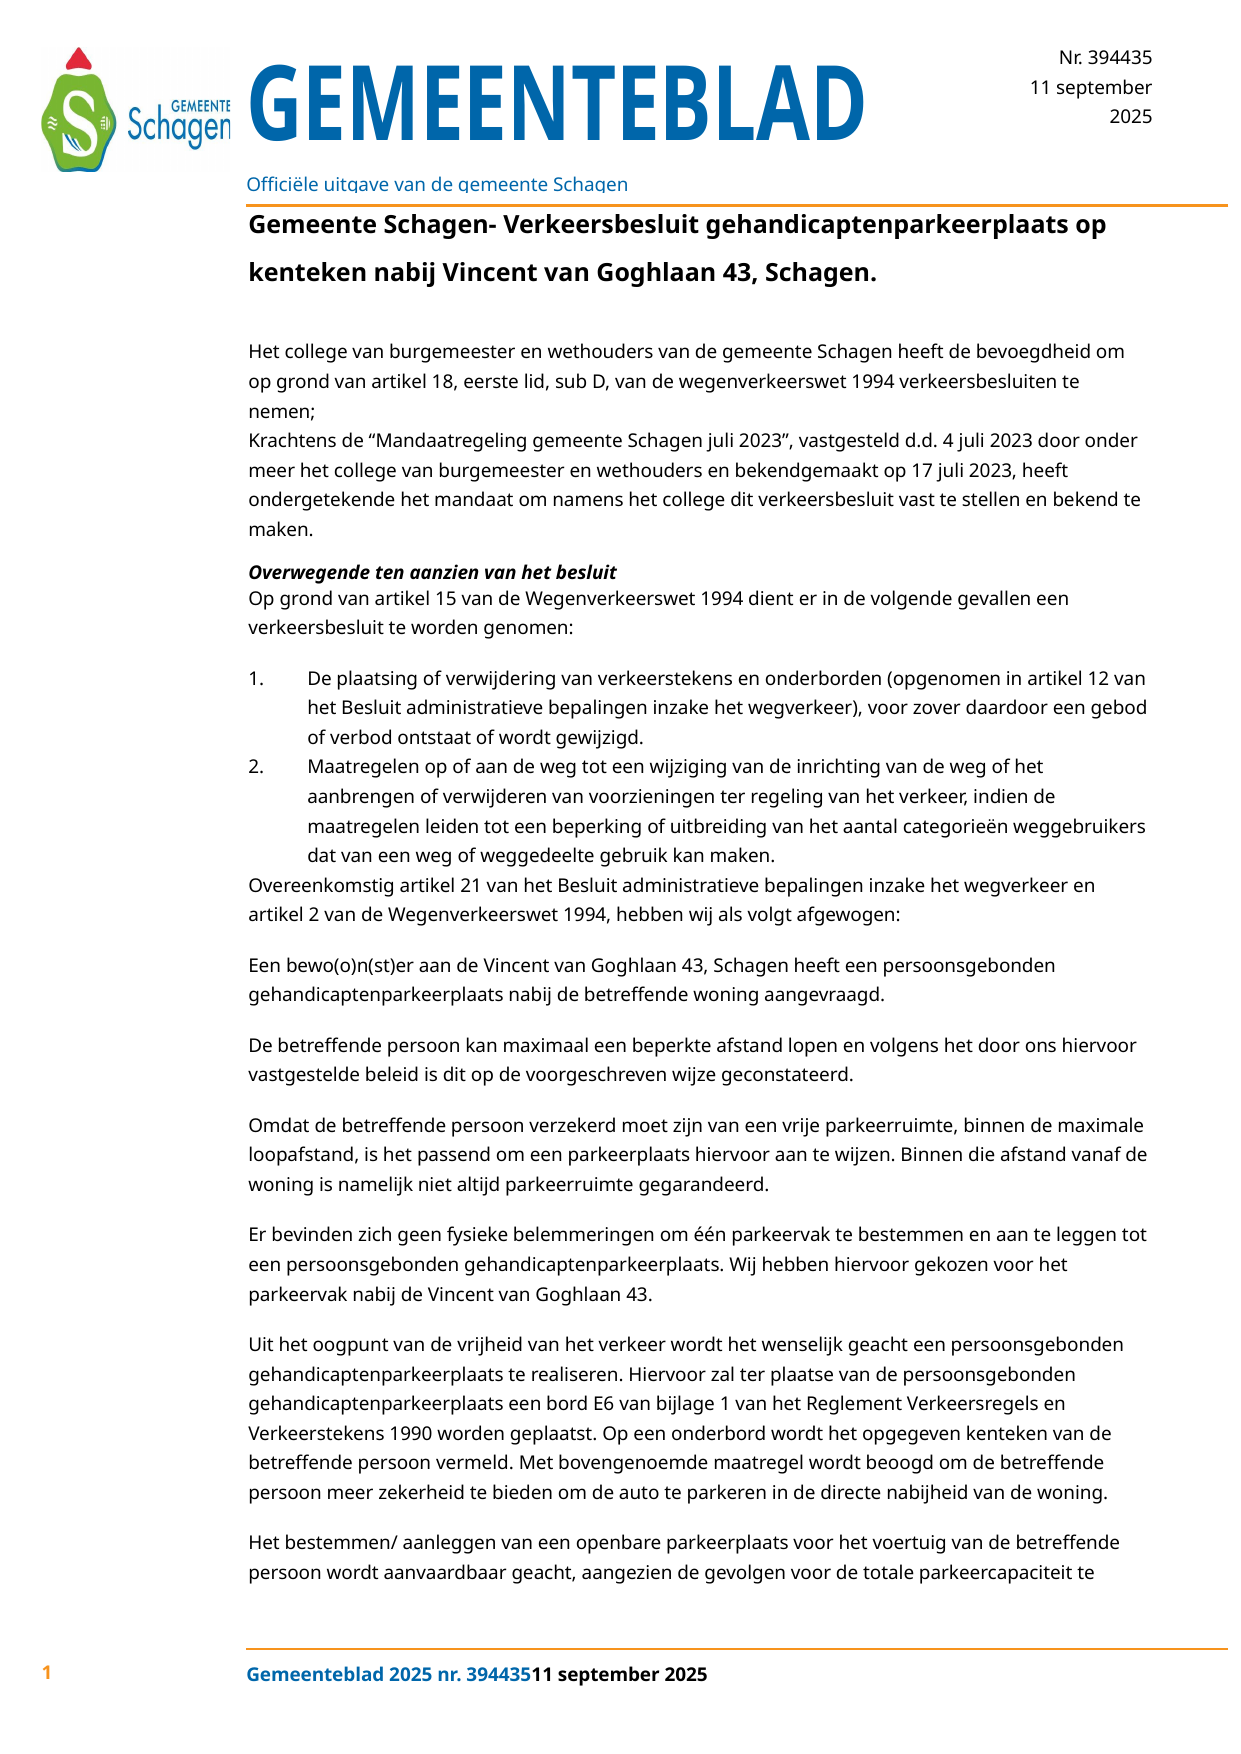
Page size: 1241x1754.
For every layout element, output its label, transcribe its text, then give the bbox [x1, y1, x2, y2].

text Omdat de betreffende persoon verzekerd moet zijn van een vrije parkeerruimte, binnen de maximale loopafstand, is het passend om een parkeerplaats hiervoor aan te wijzen. Binnen die afstand vanaf de woning is namelijk niet altijd parkeerruimte gegarandeerd. [248, 1112, 1152, 1197]
text Krachtens de “Mandaatregeling gemeente Schagen juli 2023”, vastgesteld d.d. 4 juli 2023 door onder meer het college van burgemeester en wethouders en bekendgemaakt op 17 juli 2023, heeft ondergetekende het mandaat om namens het college dit verkeersbesluit vast te stellen en bekend te maken. [248, 427, 1152, 542]
text Een bewo(o)n(st)er aan de Vincent van Goghlaan 43, Schagen heeft een persoonsgebonden gehandicaptenparkeerplaats nabij de betreffende woning aangevraagd. [248, 952, 1152, 1007]
text Op grond van artikel 15 van de Wegenverkeerswet 1994 dient er in de volgende gevallen een verkeersbesluit te worden genomen: [248, 585, 1152, 640]
text De betreffende persoon kan maximaal een beperkte afstand lopen en volgens het door ons hiervoor vastgestelde beleid is dit op de voorgeschreven wijze geconstateerd. [248, 1032, 1152, 1087]
text Het bestemmen/ aanleggen van een openbare parkeerplaats voor het voertuig van de betreffende persoon wordt aanvaardbaar geacht, aangezien de gevolgen voor de totale parkeercapaciteit te [248, 1529, 1152, 1585]
text Er bevinden zich geen fysieke belemmeringen om één parkeervak te bestemmen en aan te leggen tot een persoonsgebonden gehandicaptenparkeerplaats. Wij hebben hiervoor gekozen voor het parkeervak nabij de Vincent van Goghlaan 43. [248, 1222, 1152, 1307]
text Het college van burgemeester en wethouders van de gemeente Schagen heeft de bevoegdheid om op grond van artikel 18, eerste lid, sub D, van de wegenverkeerswet 1994 verkeersbesluiten te nemen; [248, 339, 1152, 423]
text Overeenkomstig artikel 21 van het Besluit administratieve bepalingen inzake het wegverkeer en artikel 2 van de Wegenverkeerswet 1994, hebben wij als volgt afgewogen: [248, 872, 1152, 927]
text Gemeente Schagen- Verkeersbesluit gehandicaptenparkeerplaats op kenteken nabij Vincent van Goghlaan 43, Schagen. [248, 207, 1152, 288]
picture [41, 47, 231, 172]
list Maatregelen op of aan de weg tot een wijziging van de inrichting van de weg of het aanbrengen of verwijderen van voorzieningen ter regeling van het verkeer, indien de maatregelen leiden tot een beperking of uitbreiding van het aantal categorieën weggebruikers dat van een weg of weggedeelte gebruik kan maken. [248, 754, 1152, 868]
text Overwegende ten aanzien van het besluit [248, 559, 1152, 585]
list De plaatsing of verwijdering van verkeerstekens en onderborden (opgenomen in artikel 12 van het Besluit administratieve bepalingen inzake het wegverkeer), voor zover daardoor een gebod of verbod ontstaat of wordt gewijzigd. [248, 665, 1152, 750]
text Uit het oogpunt van de vrijheid van het verkeer wordt het wenselijk geacht een persoonsgebonden gehandicaptenparkeerplaats te realiseren. Hiervoor zal ter plaatse van de persoonsgebonden gehandicaptenparkeerplaats een bord E6 van bijlage 1 van het Reglement Verkeersregels en Verkeerstekens 1990 worden geplaatst. Op een onderbord wordt het opgegeven kenteken van de betreffende persoon vermeld. Met bovengenoemde maatregel wordt beoogd om de betreffende persoon meer zekerheid te bieden om de auto te parkeren in de directe nabijheid van de woning. [248, 1331, 1152, 1505]
